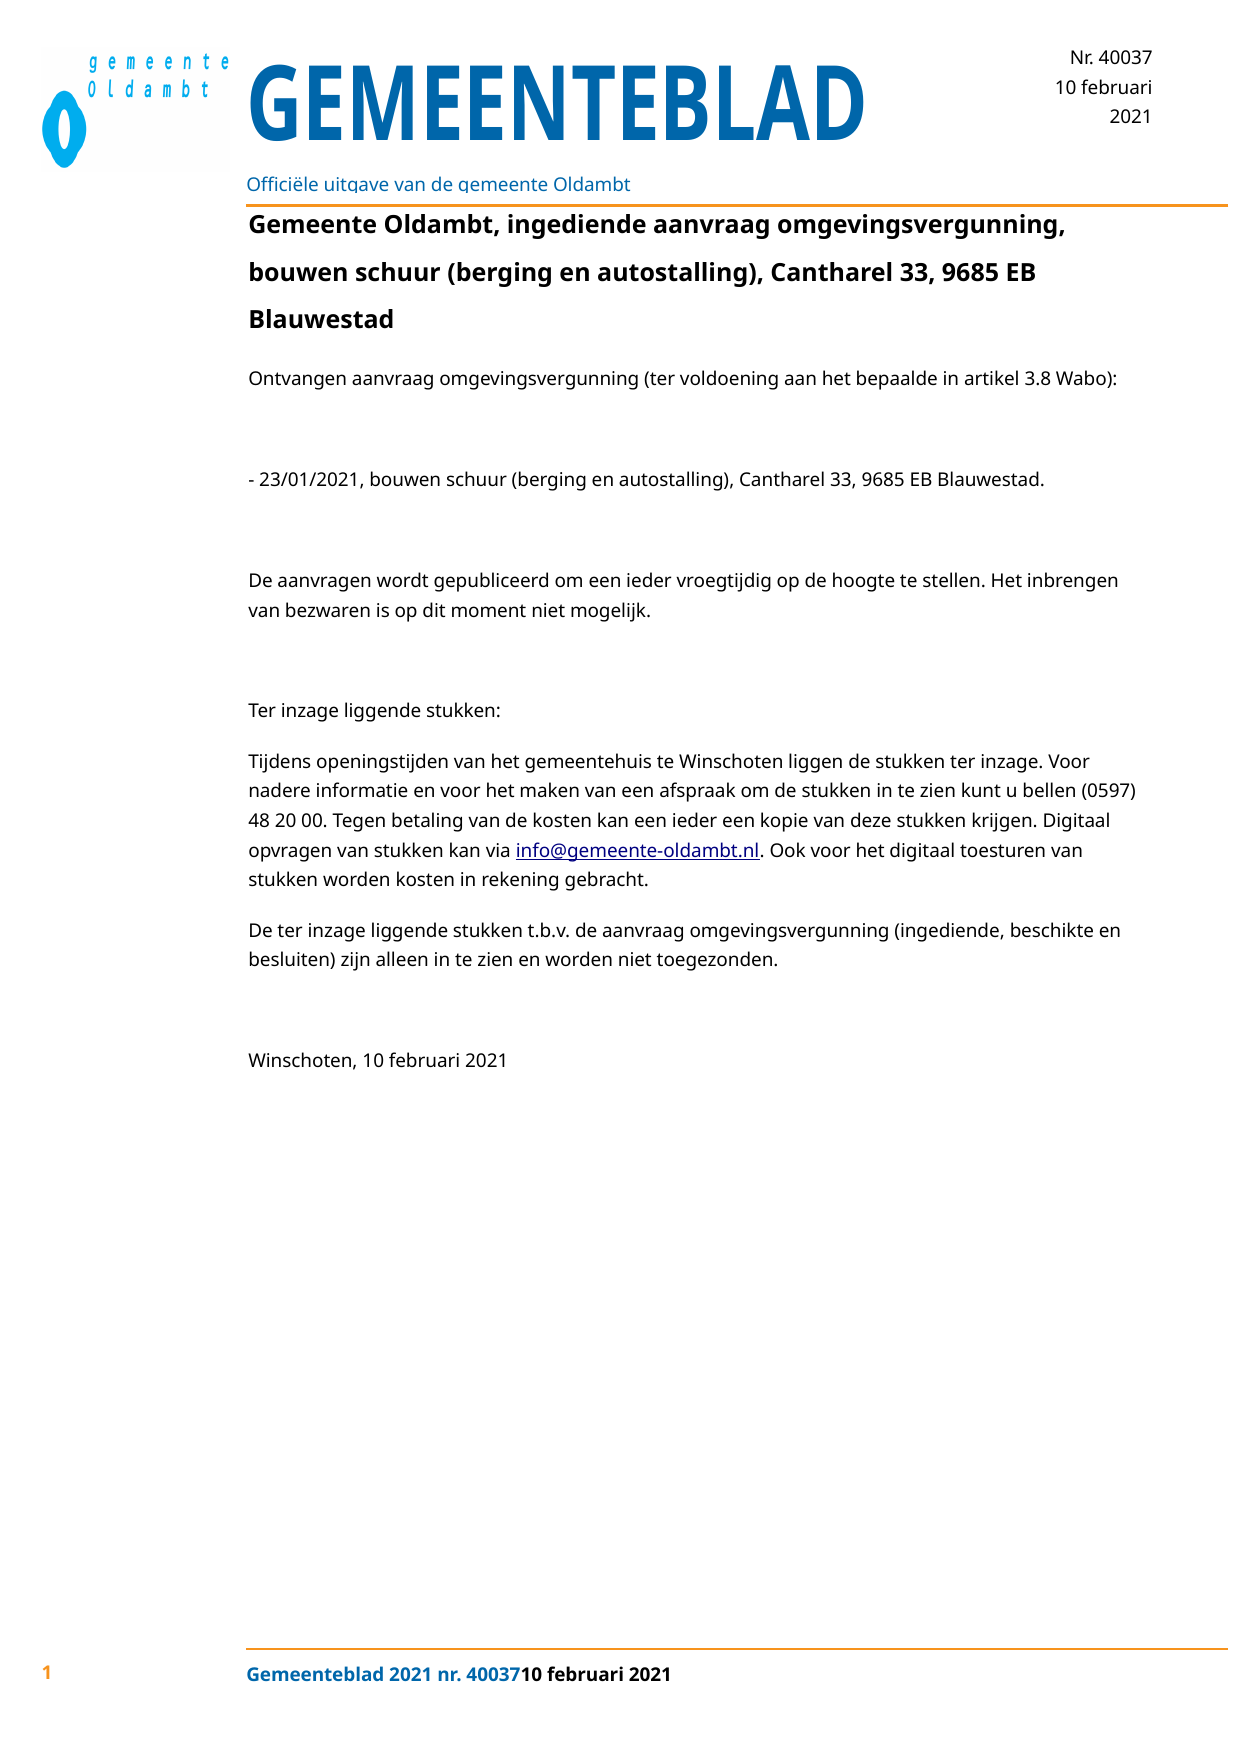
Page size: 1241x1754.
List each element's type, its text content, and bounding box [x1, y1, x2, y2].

text De aanvragen wordt gepubliceerd om een ieder vroegtijdig op de hoogte te stellen. Het inbrengen van bezwaren is op dit moment niet mogelijk. [248, 567, 1152, 622]
text Ontvangen aanvraag omgevingsvergunning (ter voldoening aan het bepaalde in artikel 3.8 Wabo): [248, 366, 1152, 391]
text Winschoten, 10 februari 2021 [248, 1047, 1152, 1073]
text Tijdens openingstijden van het gemeentehuis te Winschoten liggen de stukken ter inzage. Voor nadere informatie en voor het maken van een afspraak om de stukken in te zien kunt u bellen (0597) 48 20 00. Tegen betaling van de kosten kan een ieder een kopie van deze stukken krijgen. Digitaal opvragen van stukken kan via info@gemeente-oldambt.nl. Ook voor het digitaal toesturen van stukken worden kosten in rekening gebracht. [248, 748, 1152, 892]
text De ter inzage liggende stukken t.b.v. de aanvraag omgevingsvergunning (ingediende, beschikte en besluiten) zijn alleen in te zien en worden niet toegezonden. [248, 917, 1152, 972]
picture [41, 47, 231, 172]
text Ter inzage liggende stukken: [248, 698, 1152, 723]
text Gemeente Oldambt, ingediende aanvraag omgevingsvergunning, bouwen schuur (berging en autostalling), Cantharel 33, 9685 EB Blauwestad [248, 207, 1152, 336]
text - 23/01/2021, bouwen schuur (berging en autostalling), Cantharel 33, 9685 EB Blauwestad. [248, 466, 1152, 492]
